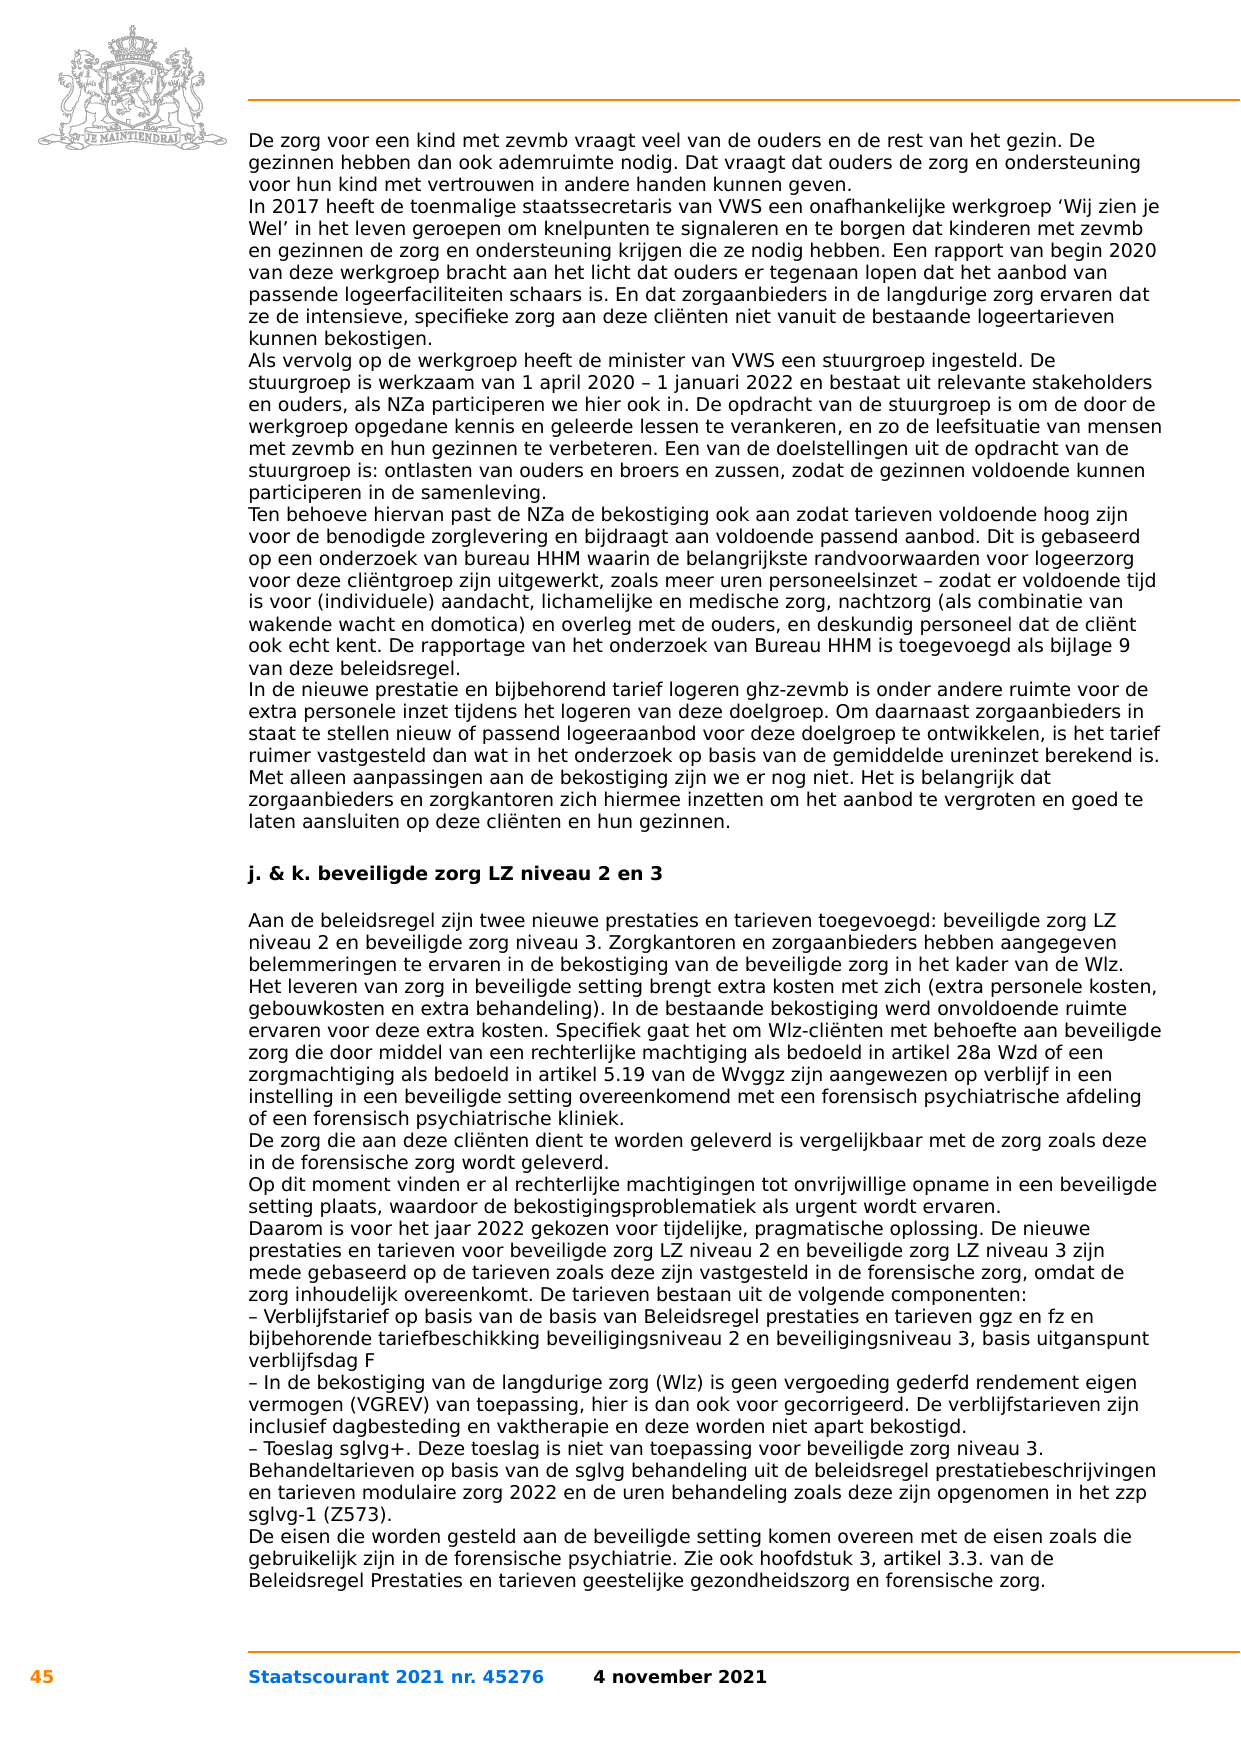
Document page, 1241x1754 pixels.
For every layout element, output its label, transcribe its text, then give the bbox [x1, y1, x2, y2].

text – Verblijfstarief op basis van de basis van Beleidsregel prestaties en tarieven ggz en fz en bijbehorende tariefbeschikking beveiligingsniveau 2 en beveiligingsniveau 3, basis uitganspunt verblijfsdag F [248, 1306, 1163, 1372]
text De zorg voor een kind met zevmb vraagt veel van de ouders en de rest van het gezin. De gezinnen hebben dan ook ademruimte nodig. Dat vraagt dat ouders de zorg en ondersteuning voor hun kind met vertrouwen in andere handen kunnen geven. [248, 130, 1163, 196]
text In de nieuwe prestatie en bijbehorend tarief logeren ghz-zevmb is onder andere ruimte voor de extra personele inzet tijdens het logeren van deze doelgroep. Om daarnaast zorgaanbieders in staat te stellen nieuw of passend logeeraanbod voor deze doelgroep te ontwikkelen, is het tarief ruimer vastgesteld dan wat in het onderzoek op basis van de gemiddelde ureninzet berekend is. [248, 679, 1163, 767]
text Ten behoeve hiervan past de NZa de bekostiging ook aan zodat tarieven voldoende hoog zijn voor de benodigde zorglevering en bijdraagt aan voldoende passend aanbod. Dit is gebaseerd op een onderzoek van bureau HHM waarin de belangrijkste randvoorwaarden voor logeerzorg voor deze cliëntgroep zijn uitgewerkt, zoals meer uren personeelsinzet – zodat er voldoende tijd is voor (individuele) aandacht, lichamelijke en medische zorg, nachtzorg (als combinatie van wakende wacht en domotica) en overleg met de ouders, en deskundig personeel dat de cliënt ook echt kent. De rapportage van het onderzoek van Bureau HHM is toegevoegd als bijlage 9 van deze beleidsregel. [248, 503, 1163, 679]
text Daarom is voor het jaar 2022 gekozen voor tijdelijke, pragmatische oplossing. De nieuwe prestaties en tarieven voor beveiligde zorg LZ niveau 2 en beveiligde zorg LZ niveau 3 zijn mede gebaseerd op de tarieven zoals deze zijn vastgesteld in de forensische zorg, omdat de zorg inhoudelijk overeenkomt. De tarieven bestaan uit de volgende componenten: [248, 1218, 1163, 1306]
text Aan de beleidsregel zijn twee nieuwe prestaties en tarieven toegevoegd: beveiligde zorg LZ niveau 2 en beveiligde zorg niveau 3. Zorgkantoren en zorgaanbieders hebben aangegeven belemmeringen te ervaren in de bekostiging van de beveiligde zorg in het kader van de Wlz. Het leveren van zorg in beveiligde setting brengt extra kosten met zich (extra personele kosten, gebouwkosten en extra behandeling). In de bestaande bekostiging werd onvoldoende ruimte ervaren voor deze extra kosten. Specifiek gaat het om Wlz-cliënten met behoefte aan beveiligde zorg die door middel van een rechterlijke machtiging als bedoeld in artikel 28a Wzd of een zorgmachtiging als bedoeld in artikel 5.19 van de Wvggz zijn aangewezen op verblijf in een instelling in een beveiligde setting overeenkomend met een forensisch psychiatrische afdeling of een forensisch psychiatrische kliniek. [248, 910, 1163, 1130]
text Met alleen aanpassingen aan de bekostiging zijn we er nog niet. Het is belangrijk dat zorgaanbieders en zorgkantoren zich hiermee inzetten om het aanbod te vergroten en goed te laten aansluiten op deze cliënten en hun gezinnen. [248, 767, 1163, 833]
text Behandeltarieven op basis van de sglvg behandeling uit de beleidsregel prestatiebeschrijvingen en tarieven modulaire zorg 2022 en de uren behandeling zoals deze zijn opgenomen in het zzp sglvg-1 (Z573). [248, 1460, 1163, 1526]
text – Toeslag sglvg+. Deze toeslag is niet van toepassing voor beveiligde zorg niveau 3. [248, 1438, 1163, 1460]
text In 2017 heeft de toenmalige staatssecretaris van VWS een onafhankelijke werkgroep ‘Wij zien je Wel’ in het leven geroepen om knelpunten te signaleren en te borgen dat kinderen met zevmb en gezinnen de zorg en ondersteuning krijgen die ze nodig hebben. Een rapport van begin 2020 van deze werkgroep bracht aan het licht dat ouders er tegenaan lopen dat het aanbod van passende logeerfaciliteiten schaars is. En dat zorgaanbieders in de langdurige zorg ervaren dat ze de intensieve, specifieke zorg aan deze cliënten niet vanuit de bestaande logeertarieven kunnen bekostigen. [248, 196, 1163, 350]
subtitle j. & k. beveiligde zorg LZ niveau 2 en 3 [248, 863, 1163, 885]
text – In de bekostiging van de langdurige zorg (Wlz) is geen vergoeding gederfd rendement eigen vermogen (VGREV) van toepassing, hier is dan ook voor gecorrigeerd. De verblijfstarieven zijn inclusief dagbesteding en vaktherapie en deze worden niet apart bekostigd. [248, 1372, 1163, 1438]
text De eisen die worden gesteld aan de beveiligde setting komen overeen met de eisen zoals die gebruikelijk zijn in de forensische psychiatrie. Zie ook hoofdstuk 3, artikel 3.3. van de Beleidsregel Prestaties en tarieven geestelijke gezondheidszorg en forensische zorg. [248, 1526, 1163, 1592]
text Op dit moment vinden er al rechterlijke machtigingen tot onvrijwillige opname in een beveiligde setting plaats, waardoor de bekostigingsproblematiek als urgent wordt ervaren. [248, 1174, 1163, 1218]
picture [38, 25, 227, 150]
text Als vervolg op de werkgroep heeft de minister van VWS een stuurgroep ingesteld. De stuurgroep is werkzaam van 1 april 2020 – 1 januari 2022 en bestaat uit relevante stakeholders en ouders, als NZa participeren we hier ook in. De opdracht van de stuurgroep is om de door de werkgroep opgedane kennis en geleerde lessen te verankeren, en zo de leefsituatie van mensen met zevmb en hun gezinnen te verbeteren. Een van de doelstellingen uit de opdracht van de stuurgroep is: ontlasten van ouders en broers en zussen, zodat de gezinnen voldoende kunnen participeren in de samenleving. [248, 350, 1163, 503]
text De zorg die aan deze cliënten dient te worden geleverd is vergelijkbaar met de zorg zoals deze in de forensische zorg wordt geleverd. [248, 1130, 1163, 1174]
